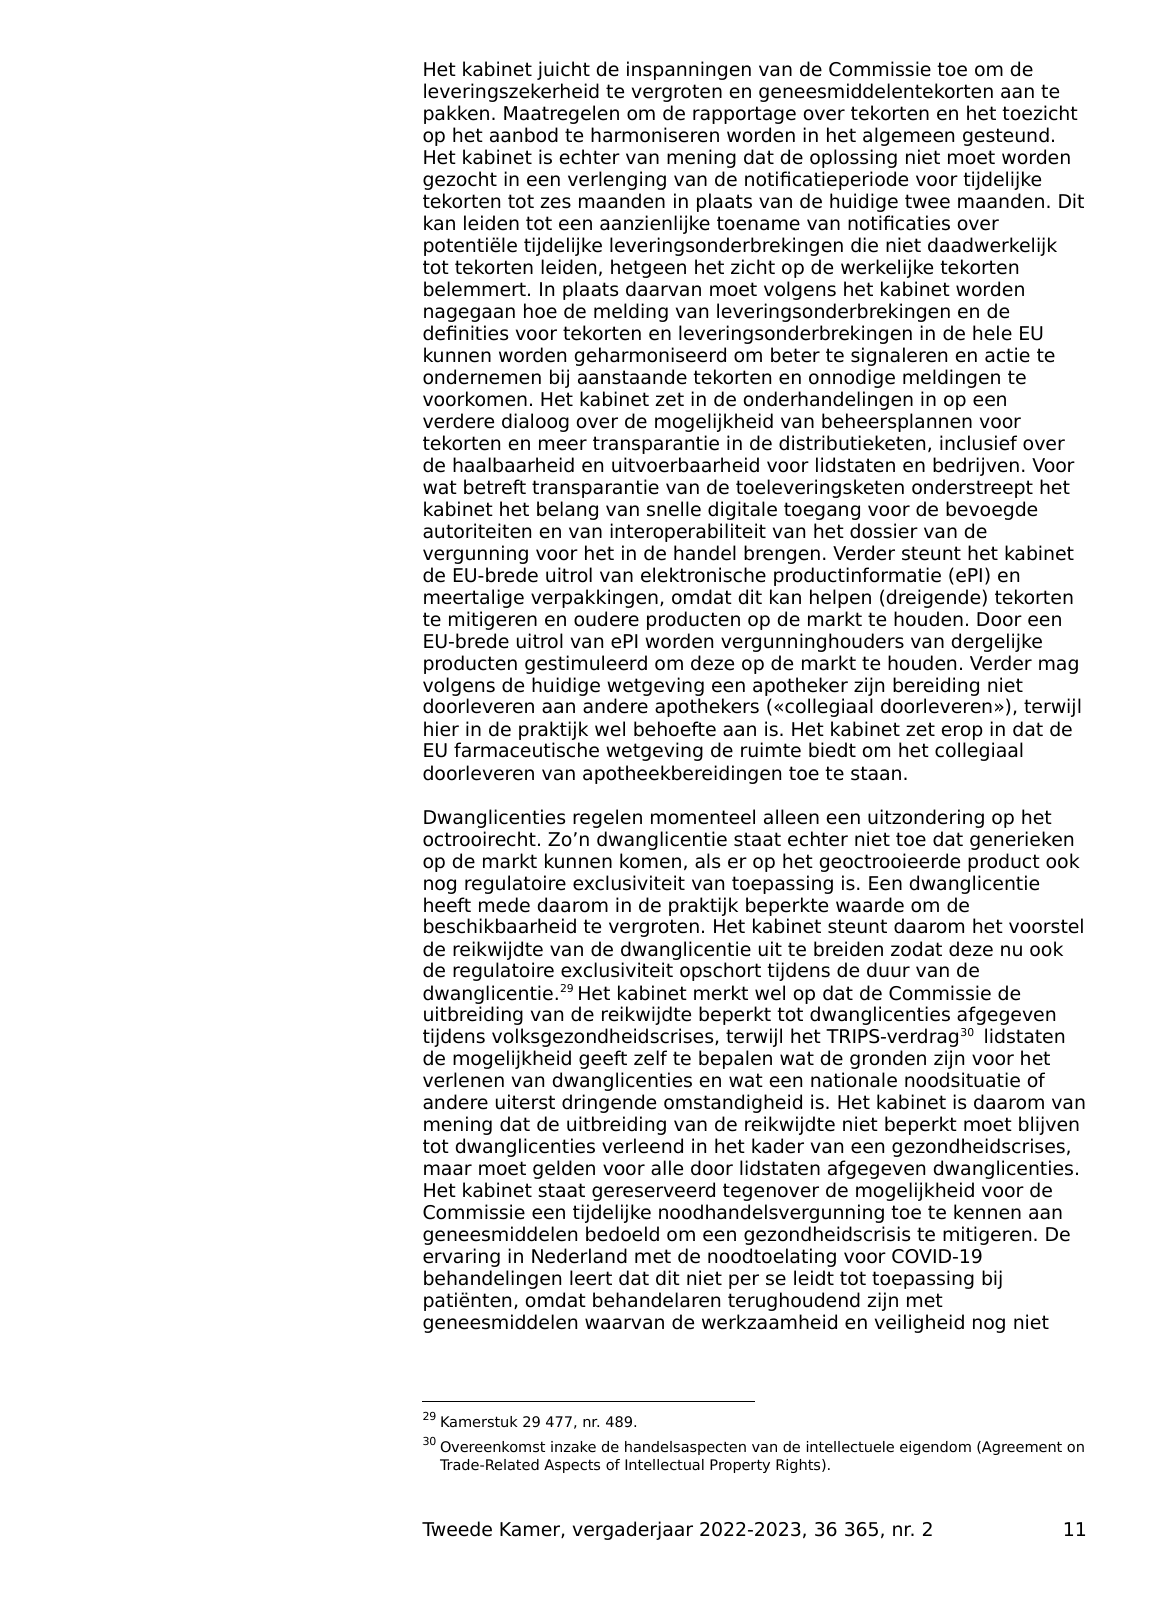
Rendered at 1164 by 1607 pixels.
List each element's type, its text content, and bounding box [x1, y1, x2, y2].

text Het kabinet juicht de inspanningen van de Commissie toe om de leveringszekerheid te vergroten en geneesmiddelentekorten aan te pakken. Maatregelen om de rapportage over tekorten en het toezicht op het aanbod te harmoniseren worden in het algemeen gesteund. Het kabinet is echter van mening dat de oplossing niet moet worden gezocht in een verlenging van de notificatieperiode voor tijdelijke tekorten tot zes maanden in plaats van de huidige twee maanden. Dit kan leiden tot een aanzienlijke toename van notificaties over potentiële tijdelijke leveringsonderbrekingen die niet daadwerkelijk tot tekorten leiden, hetgeen het zicht op de werkelijke tekorten belemmert. In plaats daarvan moet volgens het kabinet worden nagegaan hoe de melding van leveringsonderbrekingen en de definities voor tekorten en leveringsonderbrekingen in de hele EU kunnen worden geharmoniseerd om beter te signaleren en actie te ondernemen bij aanstaande tekorten en onnodige meldingen te voorkomen. Het kabinet zet in de onderhandelingen in op een verdere dialoog over de mogelijkheid van beheersplannen voor tekorten en meer transparantie in de distributieketen, inclusief over de haalbaarheid en uitvoerbaarheid voor lidstaten en bedrijven. Voor wat betreft transparantie van de toeleveringsketen onderstreept het kabinet het belang van snelle digitale toegang voor de bevoegde autoriteiten en van interoperabiliteit van het dossier van de vergunning voor het in de handel brengen. Verder steunt het kabinet de EU-brede uitrol van elektronische productinformatie (ePI) en meertalige verpakkingen, omdat dit kan helpen (dreigende) tekorten te mitigeren en oudere producten op de markt te houden. Door een EU-brede uitrol van ePI worden vergunninghouders van dergelijke producten gestimuleerd om deze op de markt te houden. Verder mag volgens de huidige wetgeving een apotheker zijn bereiding niet doorleveren aan andere apothekers («collegiaal doorleveren»), terwijl hier in de praktijk wel behoefte aan is. Het kabinet zet erop in dat de EU farmaceutische wetgeving de ruimte biedt om het collegiaal doorleveren van apotheekbereidingen toe te staan. [422, 59, 1087, 784]
text Kamerstuk 29 477, nr. 489. [422, 1410, 1087, 1432]
text Overeenkomst inzake de handelsaspecten van de intellectuele eigendom (Agreement on Trade-Related Aspects of Intellectual Property Rights). [422, 1435, 1087, 1474]
text Dwanglicenties regelen momenteel alleen een uitzondering op het octrooirecht. Zo’n dwanglicentie staat echter niet toe dat generieken op de markt kunnen komen, als er op het geoctrooieerde product ook nog regulatoire exclusiviteit van toepassing is. Een dwanglicentie heeft mede daarom in de praktijk beperkte waarde om de beschikbaarheid te vergroten. Het kabinet steunt daarom het voorstel de reikwijdte van de dwanglicentie uit te breiden zodat deze nu ook de regulatoire exclusiviteit opschort tijdens de duur van de dwanglicentie.Het kabinet merkt wel op dat de Commissie de uitbreiding van de reikwijdte beperkt tot dwanglicenties afgegeven tijdens volksgezondheidscrises, terwijl het TRIPS-verdrag lidstaten de mogelijkheid geeft zelf te bepalen wat de gronden zijn voor het verlenen van dwanglicenties en wat een nationale noodsituatie of andere uiterst dringende omstandigheid is. Het kabinet is daarom van mening dat de uitbreiding van de reikwijdte niet beperkt moet blijven tot dwanglicenties verleend in het kader van een gezondheidscrises, maar moet gelden voor alle door lidstaten afgegeven dwanglicenties. Het kabinet staat gereserveerd tegenover de mogelijkheid voor de Commissie een tijdelijke noodhandelsvergunning toe te kennen aan geneesmiddelen bedoeld om een gezondheidscrisis te mitigeren. De ervaring in Nederland met de noodtoelating voor COVID-19 behandelingen leert dat dit niet per se leidt tot toepassing bij patiënten, omdat behandelaren terughoudend zijn met geneesmiddelen waarvan de werkzaamheid en veiligheid nog niet [422, 807, 1087, 1334]
